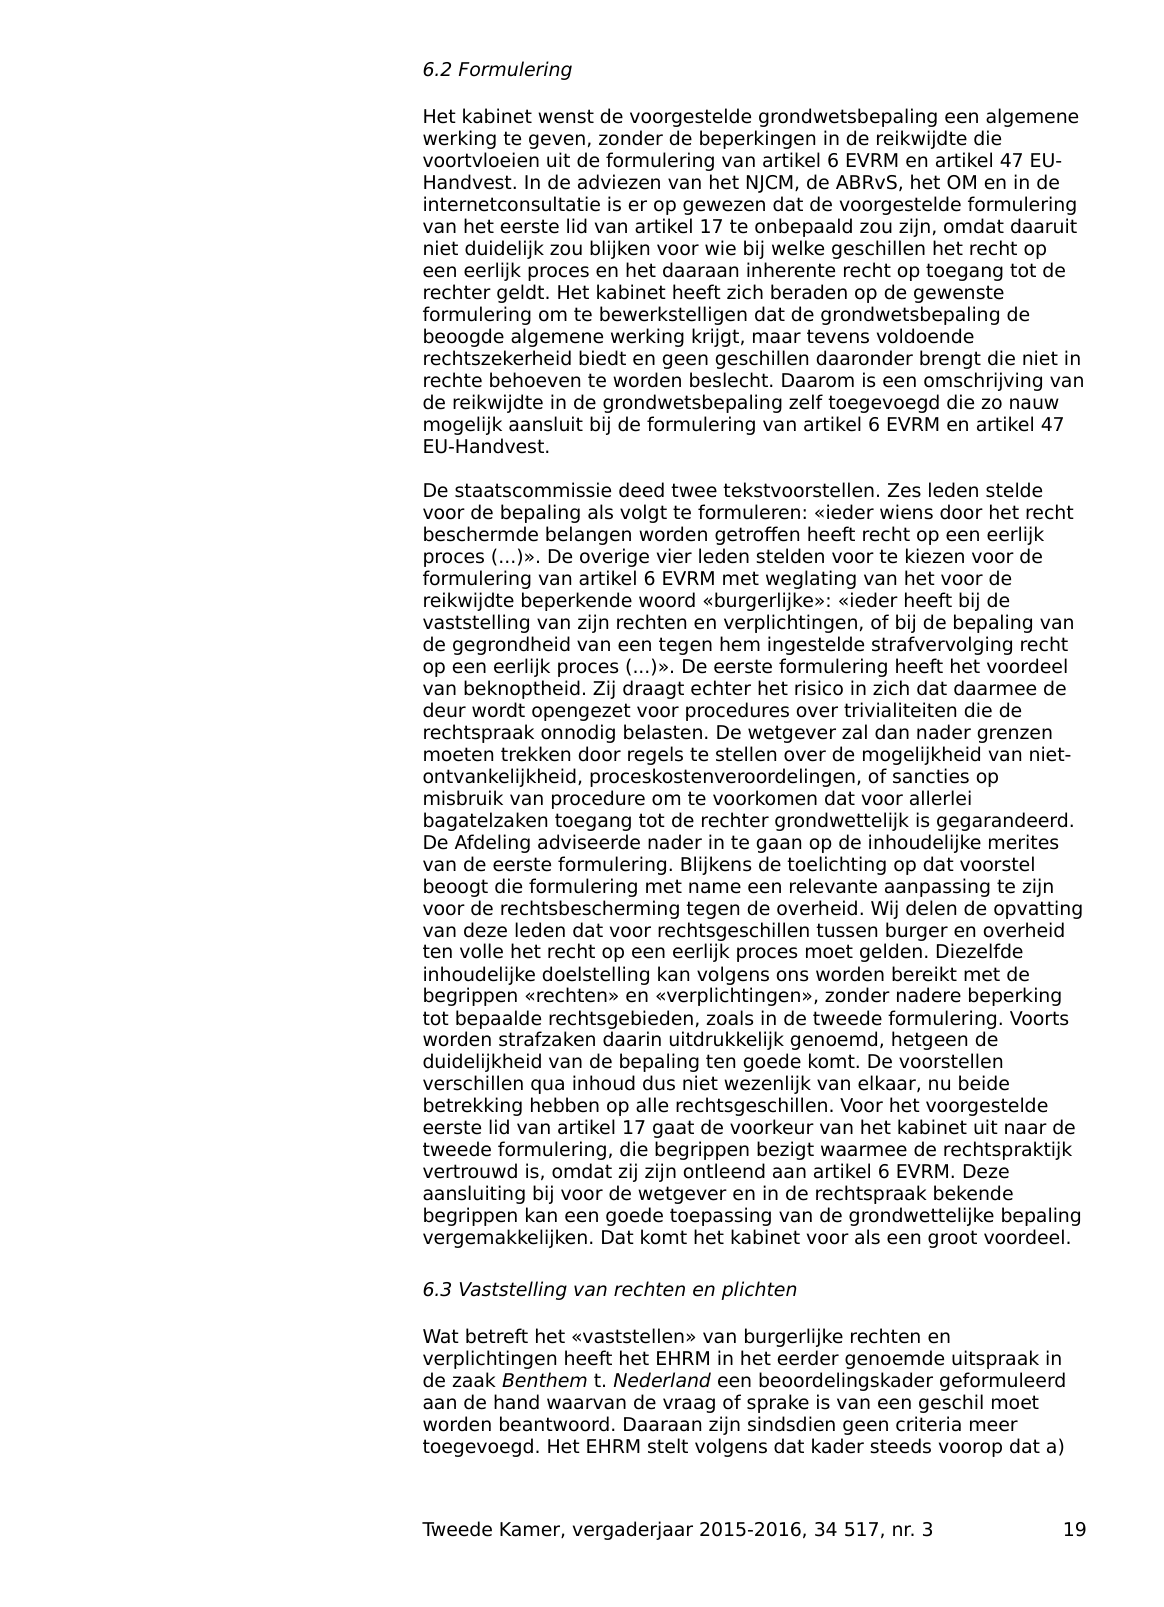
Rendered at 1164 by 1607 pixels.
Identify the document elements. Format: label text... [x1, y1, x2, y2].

subtitle 6.2 Formulering [422, 59, 1087, 81]
text Wat betreft het «vaststellen» van burgerlijke rechten en verplichtingen heeft het EHRM in het eerder genoemde uitspraak in de zaak Benthem t. Nederland een beoordelingskader geformuleerd aan de hand waarvan de vraag of sprake is van een geschil moet worden beantwoord. Daaraan zijn sindsdien geen criteria meer toegevoegd. Het EHRM stelt volgens dat kader steeds voorop dat a) [422, 1326, 1087, 1458]
subtitle 6.3 Vaststelling van rechten en plichten [422, 1279, 1087, 1301]
text Het kabinet wenst de voorgestelde grondwetsbepaling een algemene werking te geven, zonder de beperkingen in de reikwijdte die voortvloeien uit de formulering van artikel 6 EVRM en artikel 47 EU-Handvest. In de adviezen van het NJCM, de ABRvS, het OM en in de internetconsultatie is er op gewezen dat de voorgestelde formulering van het eerste lid van artikel 17 te onbepaald zou zijn, omdat daaruit niet duidelijk zou blijken voor wie bij welke geschillen het recht op een eerlijk proces en het daaraan inherente recht op toegang tot de rechter geldt. Het kabinet heeft zich beraden op de gewenste formulering om te bewerkstelligen dat de grondwetsbepaling de beoogde algemene werking krijgt, maar tevens voldoende rechtszekerheid biedt en geen geschillen daaronder brengt die niet in rechte behoeven te worden beslecht. Daarom is een omschrijving van de reikwijdte in de grondwetsbepaling zelf toegevoegd die zo nauw mogelijk aansluit bij de formulering van artikel 6 EVRM en artikel 47 EU-Handvest. [422, 106, 1087, 458]
text De staatscommissie deed twee tekstvoorstellen. Zes leden stelde voor de bepaling als volgt te formuleren: «ieder wiens door het recht beschermde belangen worden getroffen heeft recht op een eerlijk proces (...)». De overige vier leden stelden voor te kiezen voor de formulering van artikel 6 EVRM met weglating van het voor de reikwijdte beperkende woord «burgerlijke»: «ieder heeft bij de vaststelling van zijn rechten en verplichtingen, of bij de bepaling van de gegrondheid van een tegen hem ingestelde strafvervolging recht op een eerlijk proces (...)». De eerste formulering heeft het voordeel van beknoptheid. Zij draagt echter het risico in zich dat daarmee de deur wordt opengezet voor procedures over trivialiteiten die de rechtspraak onnodig belasten. De wetgever zal dan nader grenzen moeten trekken door regels te stellen over de mogelijkheid van niet-ontvankelijkheid, proceskostenveroordelingen, of sancties op misbruik van procedure om te voorkomen dat voor allerlei bagatelzaken toegang tot de rechter grondwettelijk is gegarandeerd. De Afdeling adviseerde nader in te gaan op de inhoudelijke merites van de eerste formulering. Blijkens de toelichting op dat voorstel beoogt die formulering met name een relevante aanpassing te zijn voor de rechtsbescherming tegen de overheid. Wij delen de opvatting van deze leden dat voor rechtsgeschillen tussen burger en overheid ten volle het recht op een eerlijk proces moet gelden. Diezelfde inhoudelijke doelstelling kan volgens ons worden bereikt met de begrippen «rechten» en «verplichtingen», zonder nadere beperking tot bepaalde rechtsgebieden, zoals in de tweede formulering. Voorts worden strafzaken daarin uitdrukkelijk genoemd, hetgeen de duidelijkheid van de bepaling ten goede komt. De voorstellen verschillen qua inhoud dus niet wezenlijk van elkaar, nu beide betrekking hebben op alle rechtsgeschillen. Voor het voorgestelde eerste lid van artikel 17 gaat de voorkeur van het kabinet uit naar de tweede formulering, die begrippen bezigt waarmee de rechtspraktijk vertrouwd is, omdat zij zijn ontleend aan artikel 6 EVRM. Deze aansluiting bij voor de wetgever en in de rechtspraak bekende begrippen kan een goede toepassing van de grondwettelijke bepaling vergemakkelijken. Dat komt het kabinet voor als een groot voordeel. [422, 480, 1087, 1249]
